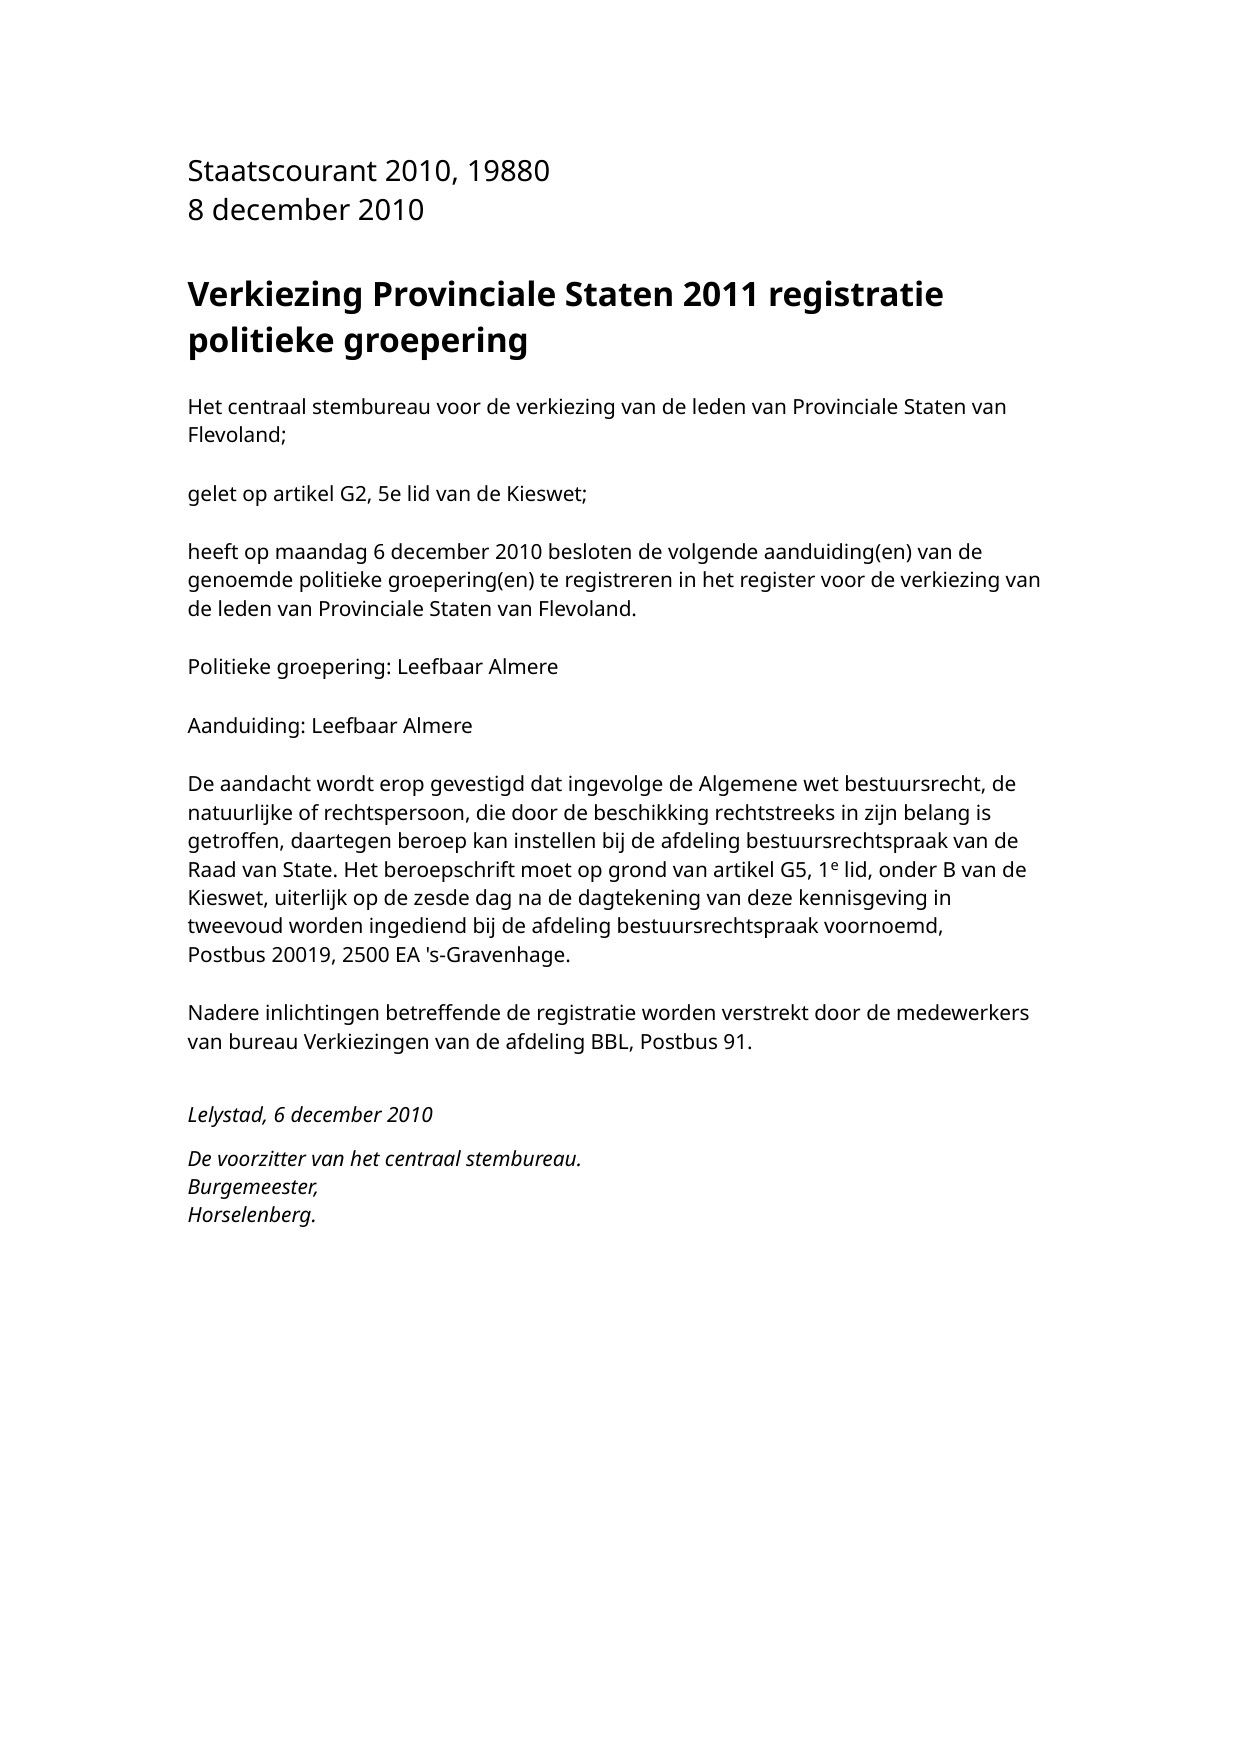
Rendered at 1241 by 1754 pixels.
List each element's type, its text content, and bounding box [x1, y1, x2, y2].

text Het centraal stembureau voor de verkiezing van de leden van Provinciale Staten van Flevoland; [187, 392, 1053, 449]
text 8 december 2010 [187, 190, 1053, 229]
subtitle Verkiezing Provinciale Staten 2011 registratie politieke groepering [187, 271, 1053, 362]
text Burgemeester, [187, 1172, 1053, 1201]
text De aandacht wordt erop gevestigd dat ingevolge de Algemene wet bestuursrecht, de natuurlijke of rechtspersoon, die door de beschikking rechtstreeks in zijn belang is getroffen, daartegen beroep kan instellen bij de afdeling bestuursrechtspraak van de Raad van State. Het beroepschrift moet op grond van artikel G5, 1e lid, onder B van de Kieswet, uiterlijk op de zesde dag na de dagtekening van deze kennisgeving in tweevoud worden ingediend bij de afdeling bestuursrechtspraak voornoemd, Postbus 20019, 2500 EA 's-Gravenhage. [187, 769, 1053, 968]
text Nadere inlichtingen betreffende de registratie worden verstrekt door de medewerkers van bureau Verkiezingen van de afdeling BBL, Postbus 91. [187, 998, 1053, 1055]
text Horselenberg. [187, 1201, 1053, 1229]
text Staatscourant 2010, 19880 [187, 150, 1053, 190]
text Lelystad, 6 december 2010 [187, 1100, 1053, 1129]
text Aanduiding: Leefbaar Almere [187, 711, 1053, 739]
text heeft op maandag 6 december 2010 besloten de volgende aanduiding(en) van de genoemde politieke groepering(en) te registreren in het register voor de verkiezing van de leden van Provinciale Staten van Flevoland. [187, 537, 1053, 622]
text gelet op artikel G2, 5e lid van de Kieswet; [187, 479, 1053, 507]
text De voorzitter van het centraal stembureau. [187, 1144, 1053, 1172]
text Politieke groepering: Leefbaar Almere [187, 652, 1053, 681]
